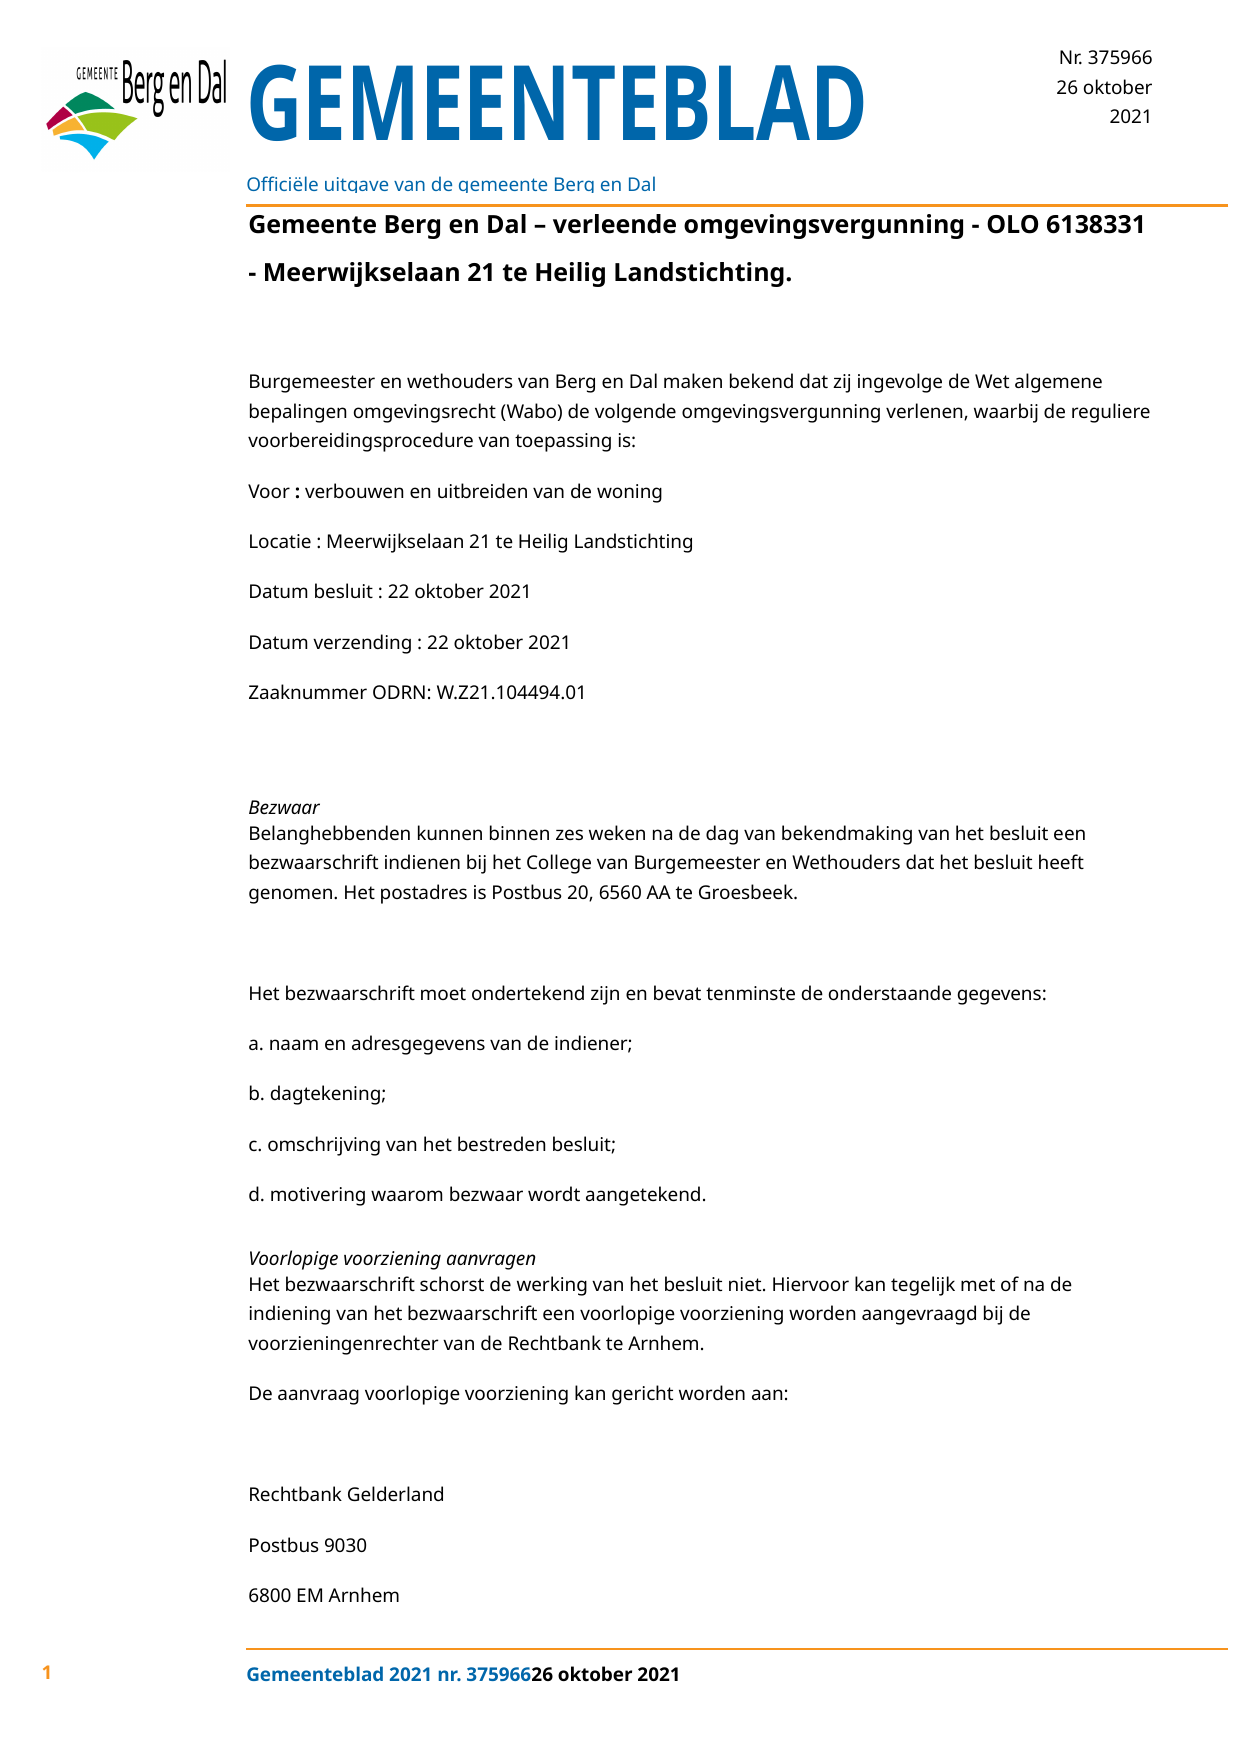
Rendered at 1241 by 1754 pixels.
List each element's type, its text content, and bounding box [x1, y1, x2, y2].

text Burgemeester en wethouders van Berg en Dal maken bekend dat zij ingevolge de Wet algemene bepalingen omgevingsrecht (Wabo) de volgende omgevingsvergunning verlenen, waarbij de reguliere voorbereidingsprocedure van toepassing is: [248, 368, 1152, 453]
text Voor : verbouwen en uitbreiden van de woning [248, 478, 1152, 504]
text Rechtbank Gelderland [248, 1481, 1152, 1507]
text Datum verzending : 22 oktober 2021 [248, 629, 1152, 655]
text 6800 EM Arnhem [248, 1582, 1152, 1608]
picture [41, 47, 231, 172]
text Het bezwaarschrift moet ondertekend zijn en bevat tenminste de onderstaande gegevens: [248, 980, 1152, 1005]
text Het bezwaarschrift schorst de werking van het besluit niet. Hiervoor kan tegelijk met of na de indiening van het bezwaarschrift een voorlopige voorziening worden aangevraagd bij de voorzieningenrechter van de Rechtbank te Arnhem. [248, 1271, 1152, 1356]
text Zaaknummer ODRN: W.Z21.104494.01 [248, 679, 1152, 705]
text Bezwaar [248, 794, 1152, 820]
text d. motivering waarom bezwaar wordt aangetekend. [248, 1181, 1152, 1207]
text Datum besluit : 22 oktober 2021 [248, 579, 1152, 604]
text Belanghebbenden kunnen binnen zes weken na de dag van bekendmaking van het besluit een bezwaarschrift indienen bij het College van Burgemeester en Wethouders dat het besluit heeft genomen. Het postadres is Postbus 20, 6560 AA te Groesbeek. [248, 820, 1152, 904]
text Gemeente Berg en Dal – verleende omgevingsvergunning - OLO 6138331 - Meerwijkselaan 21 te Heilig Landstichting. [248, 207, 1152, 288]
text a. naam en adresgegevens van de indiener; [248, 1030, 1152, 1056]
text Postbus 9030 [248, 1532, 1152, 1558]
text De aanvraag voorlopige voorziening kan gericht worden aan: [248, 1381, 1152, 1406]
text Voorlopige voorziening aanvragen [248, 1245, 1152, 1271]
text Locatie : Meerwijkselaan 21 te Heilig Landstichting [248, 528, 1152, 554]
text b. dagtekening; [248, 1081, 1152, 1106]
text c. omschrijving van het bestreden besluit; [248, 1131, 1152, 1157]
